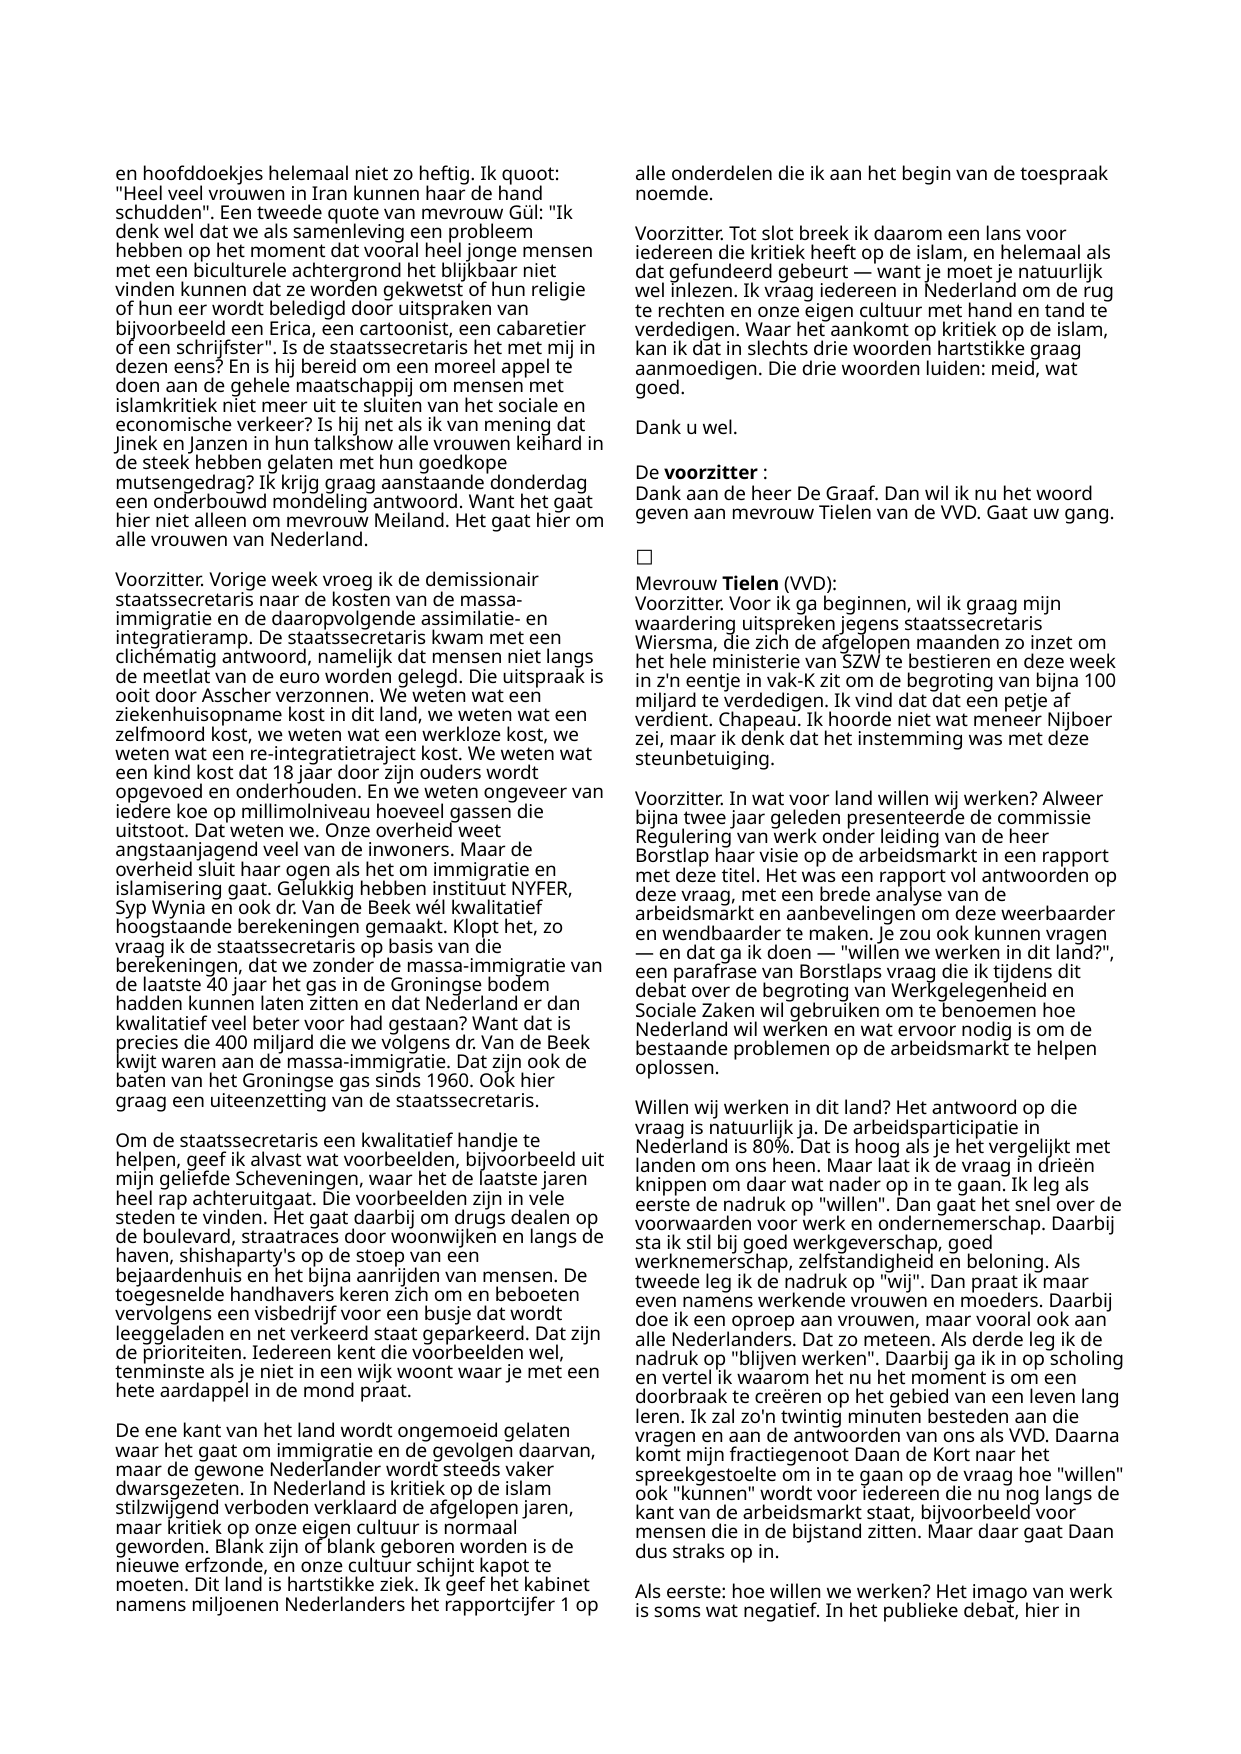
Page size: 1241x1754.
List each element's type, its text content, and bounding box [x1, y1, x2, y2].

text Willen wij werken in dit land? Het antwoord op die vraag is natuurlijk ja. De arbeidsparticipatie in Nederland is 80%. Dat is hoog als je het vergelijkt met landen om ons heen. Maar laat ik de vraag in drieën knippen om daar wat nader op in te gaan. Ik leg als eerste de nadruk op "willen". Dan gaat het snel over de voorwaarden voor werk en ondernemerschap. Daarbij sta ik stil bij goed werkgeverschap, goed werknemerschap, zelfstandigheid en beloning. Als tweede leg ik de nadruk op "wij". Dan praat ik maar even namens werkende vrouwen en moeders. Daarbij doe ik een oproep aan vrouwen, maar vooral ook aan alle Nederlanders. Dat zo meteen. Als derde leg ik de nadruk op "blijven werken". Daarbij ga ik in op scholing en vertel ik waarom het nu het moment is om een doorbraak te creëren op het gebied van een leven lang leren. Ik zal zo'n twintig minuten besteden aan die vragen en aan de antwoorden van ons als VVD. Daarna komt mijn fractiegenoot Daan de Kort naar het spreekgestoelte om in te gaan op de vraag hoe "willen" ook "kunnen" wordt voor iedereen die nu nog langs de kant van de arbeidsmarkt staat, bijvoorbeeld voor mensen die in de bijstand zitten. Maar daar gaat Daan dus straks op in. [635, 1099, 1125, 1562]
text Als eerste: hoe willen we werken? Het imago van werk is soms wat negatief. In het publieke debat, hier in [635, 1583, 1125, 1621]
text alle onderdelen die ik aan het begin van de toespraak noemde. [635, 165, 1125, 204]
text Voorzitter. Vorige week vroeg ik de demissionair staatssecretaris naar de kosten van de massa-immigratie en de daaropvolgende assimilatie- en integratieramp. De staatssecretaris kwam met een clichématig antwoord, namelijk dat mensen niet langs de meetlat van de euro worden gelegd. Die uitspraak is ooit door Asscher verzonnen. We weten wat een ziekenhuisopname kost in dit land, we weten wat een zelfmoord kost, we weten wat een werkloze kost, we weten wat een re-integratietraject kost. We weten wat een kind kost dat 18 jaar door zijn ouders wordt opgevoed en onderhouden. En we weten ongeveer van iedere koe op millimolniveau hoeveel gassen die uitstoot. Dat weten we. Onze overheid weet angstaanjagend veel van de inwoners. Maar de overheid sluit haar ogen als het om immigratie en islamisering gaat. Gelukkig hebben instituut NYFER, Syp Wynia en ook dr. Van de Beek wél kwalitatief hoogstaande berekeningen gemaakt. Klopt het, zo vraag ik de staatssecretaris op basis van die berekeningen, dat we zonder de massa-immigratie van de laatste 40 jaar het gas in de Groningse bodem hadden kunnen laten zitten en dat Nederland er dan kwalitatief veel beter voor had gestaan? Want dat is precies die 400 miljard die we volgens dr. Van de Beek kwijt waren aan de massa-immigratie. Dat zijn ook de baten van het Groningse gas sinds 1960. Ook hier graag een uiteenzetting van de staatssecretaris. [115, 571, 605, 1111]
text De voorzitter : [635, 459, 1125, 484]
text Mevrouw Tielen (VVD): [635, 570, 1125, 595]
text Voorzitter. In wat voor land willen wij werken? Alweer bijna twee jaar geleden presenteerde de commissie Regulering van werk onder leiding van de heer Borstlap haar visie op de arbeidsmarkt in een rapport met deze titel. Het was een rapport vol antwoorden op deze vraag, met een brede analyse van de arbeidsmarkt en aanbevelingen om deze weerbaarder en wendbaarder te maken. Je zou ook kunnen vragen — en dat ga ik doen — "willen we werken in dit land?", een parafrase van Borstlaps vraag die ik tijdens dit debat over de begroting van Werkgelegenheid en Sociale Zaken wil gebruiken om te benoemen hoe Nederland wil werken en wat ervoor nodig is om de bestaande problemen op de arbeidsmarkt te helpen oplossen. [635, 789, 1125, 1079]
text Voorzitter. Voor ik ga beginnen, wil ik graag mijn waardering uitspreken jegens staatssecretaris Wiersma, die zich de afgelopen maanden zo inzet om het hele ministerie van SZW te bestieren en deze week in z'n eentje in vak-K zit om de begroting van bijna 100 miljard te verdedigen. Ik vind dat dat een petje af verdient. Chapeau. Ik hoorde niet wat meneer Nijboer zei, maar ik denk dat het instemming was met deze steunbetuiging. [635, 595, 1125, 769]
text Voorzitter. Tot slot breek ik daarom een lans voor iedereen die kritiek heeft op de islam, en helemaal als dat gefundeerd gebeurt — want je moet je natuurlijk wel inlezen. Ik vraag iedereen in Nederland om de rug te rechten en onze eigen cultuur met hand en tand te verdedigen. Waar het aankomt op kritiek op de islam, kan ik dat in slechts drie woorden hartstikke graag aanmoedigen. Die drie woorden luiden: meid, wat goed. [635, 224, 1125, 398]
text ⬜ [635, 544, 1125, 570]
text en hoofddoekjes helemaal niet zo heftig. Ik quoot: "Heel veel vrouwen in Iran kunnen haar de hand schudden". Een tweede quote van mevrouw Gül: "Ik denk wel dat we als samenleving een probleem hebben op het moment dat vooral heel jonge mensen met een biculturele achtergrond het blijkbaar niet vinden kunnen dat ze worden gekwetst of hun religie of hun eer wordt beledigd door uitspraken van bijvoorbeeld een Erica, een cartoonist, een cabaretier of een schrijfster". Is de staatssecretaris het met mij in dezen eens? En is hij bereid om een moreel appel te doen aan de gehele maatschappij om mensen met islamkritiek niet meer uit te sluiten van het sociale en economische verkeer? Is hij net als ik van mening dat Jinek en Janzen in hun talkshow alle vrouwen keihard in de steek hebben gelaten met hun goedkope mutsengedrag? Ik krijg graag aanstaande donderdag een onderbouwd mondeling antwoord. Want het gaat hier niet alleen om mevrouw Meiland. Het gaat hier om alle vrouwen van Nederland. [115, 165, 605, 551]
text Dank aan de heer De Graaf. Dan wil ik nu het woord geven aan mevrouw Tielen van de VVD. Gaat uw gang. [635, 484, 1125, 523]
text Dank u wel. [635, 419, 1125, 438]
text De ene kant van het land wordt ongemoeid gelaten waar het gaat om immigratie en de gevolgen daarvan, maar de gewone Nederlander wordt steeds vaker dwarsgezeten. In Nederland is kritiek op de islam stilzwijgend verboden verklaard de afgelopen jaren, maar kritiek op onze eigen cultuur is normaal geworden. Blank zijn of blank geboren worden is de nieuwe erfzonde, en onze cultuur schijnt kapot te moeten. Dit land is hartstikke ziek. Ik geef het kabinet namens miljoenen Nederlanders het rapportcijfer 1 op [115, 1422, 605, 1615]
text Om de staatssecretaris een kwalitatief handje te helpen, geef ik alvast wat voorbeelden, bijvoorbeeld uit mijn geliefde Scheveningen, waar het de laatste jaren heel rap achteruitgaat. Die voorbeelden zijn in vele steden te vinden. Het gaat daarbij om drugs dealen op de boulevard, straatraces door woonwijken en langs de haven, shishaparty's op de stoep van een bejaardenhuis en het bijna aanrijden van mensen. De toegesnelde handhavers keren zich om en beboeten vervolgens een visbedrijf voor een busje dat wordt leeggeladen en net verkeerd staat geparkeerd. Dat zijn de prioriteiten. Iedereen kent die voorbeelden wel, tenminste als je niet in een wijk woont waar je met een hete aardappel in de mond praat. [115, 1132, 605, 1402]
